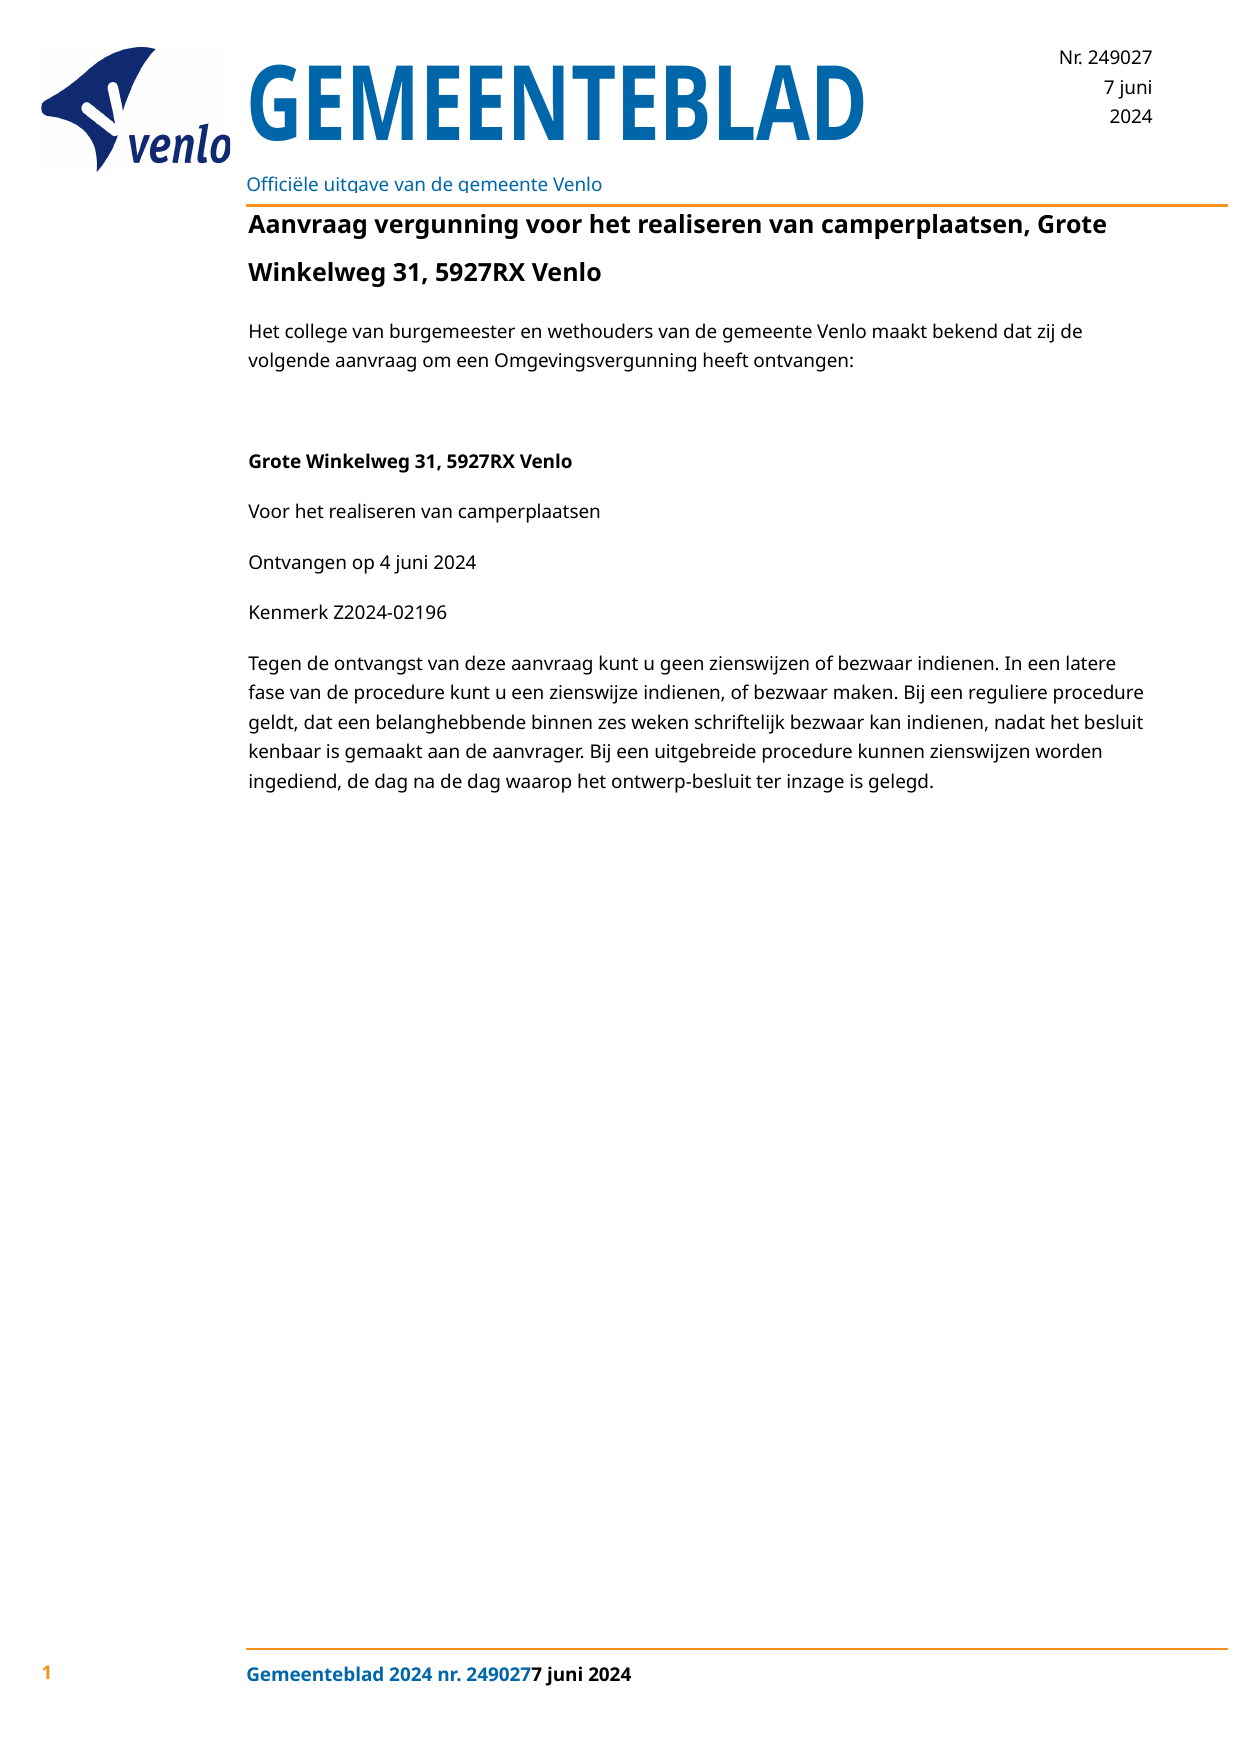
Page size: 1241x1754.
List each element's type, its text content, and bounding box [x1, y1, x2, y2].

text Aanvraag vergunning voor het realiseren van camperplaatsen, Grote Winkelweg 31, 5927RX Venlo [248, 207, 1152, 288]
text Kenmerk Z2024-02196 [248, 599, 1152, 625]
text Voor het realiseren van camperplaatsen [248, 499, 1152, 524]
text Grote Winkelweg 31, 5927RX Venlo [248, 448, 1152, 474]
picture [41, 47, 231, 172]
text Ontvangen op 4 juni 2024 [248, 549, 1152, 575]
text Tegen de ontvangst van deze aanvraag kunt u geen zienswijzen of bezwaar indienen. In een latere fase van de procedure kunt u een zienswijze indienen, of bezwaar maken. Bij een reguliere procedure geldt, dat een belanghebbende binnen zes weken schriftelijk bezwaar kan indienen, nadat het besluit kenbaar is gemaakt aan de aanvrager. Bij een uitgebreide procedure kunnen zienswijzen worden ingediend, de dag na de dag waarop het ontwerp-besluit ter inzage is gelegd. [248, 650, 1152, 794]
text Het college van burgemeester en wethouders van de gemeente Venlo maakt bekend dat zij de volgende aanvraag om een Omgevingsvergunning heeft ontvangen: [248, 318, 1152, 373]
